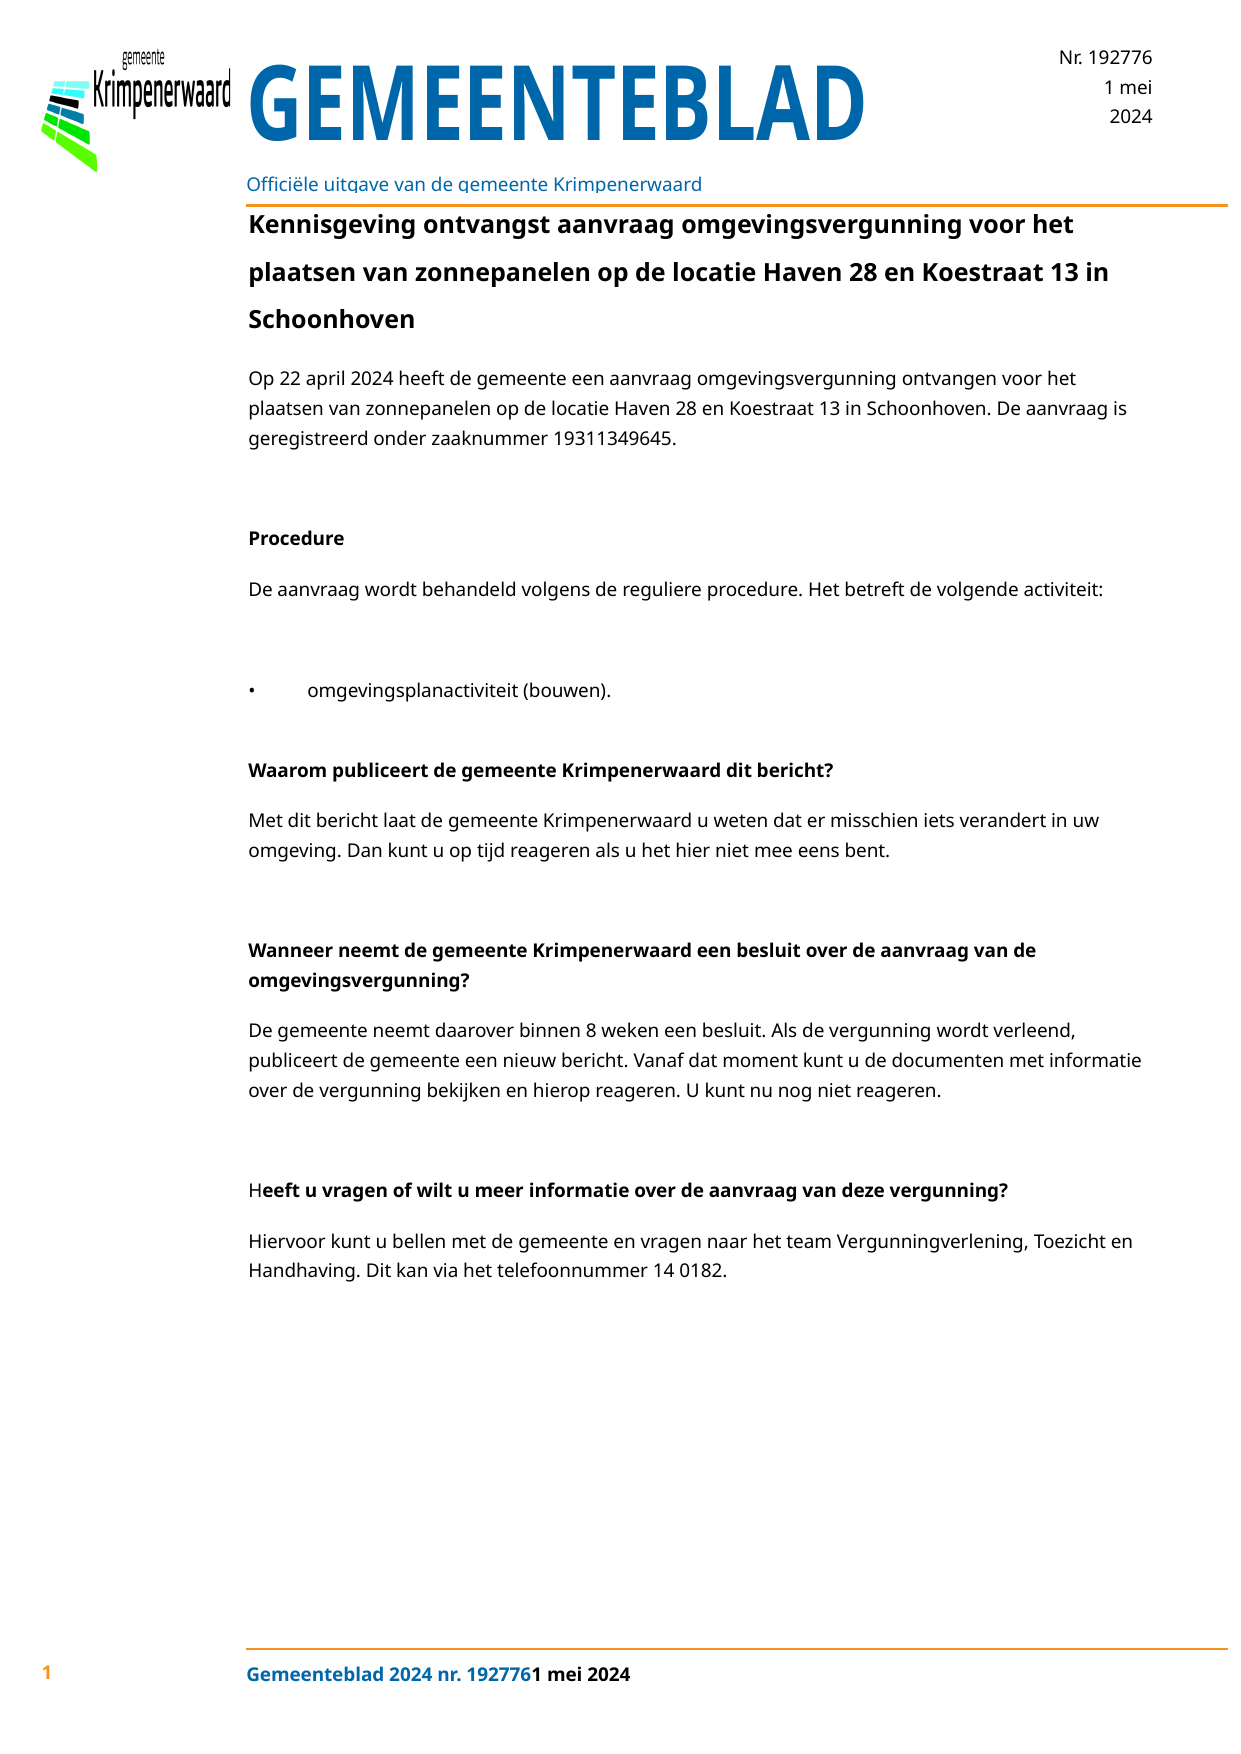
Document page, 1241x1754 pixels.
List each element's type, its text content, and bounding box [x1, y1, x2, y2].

picture [41, 47, 231, 172]
text De gemeente neemt daarover binnen 8 weken een besluit. Als de vergunning wordt verleend, publiceert de gemeente een nieuw bericht. Vanaf dat moment kunt u de documenten met informatie over de vergunning bekijken en hierop reageren. U kunt nu nog niet reageren. [248, 1018, 1152, 1102]
text Wanneer neemt de gemeente Krimpenerwaard een besluit over de aanvraag van de omgevingsvergunning? [248, 938, 1152, 993]
text Kennisgeving ontvangst aanvraag omgevingsvergunning voor het plaatsen van zonnepanelen op de locatie Haven 28 en Koestraat 13 in Schoonhoven [248, 207, 1152, 336]
text Met dit bericht laat de gemeente Krimpenerwaard u weten dat er misschien iets verandert in uw omgeving. Dan kunt u op tijd reageren als u het hier niet mee eens bent. [248, 807, 1152, 862]
text Heeft u vragen of wilt u meer informatie over de aanvraag van deze vergunning? [248, 1178, 1152, 1203]
list omgevingsplanactiviteit (bouwen). [248, 677, 1152, 702]
text Waarom publiceert de gemeente Krimpenerwaard dit bericht? [248, 757, 1152, 782]
text De aanvraag wordt behandeld volgens de reguliere procedure. Het betreft de volgende activiteit: [248, 576, 1152, 602]
text Hiervoor kunt u bellen met de gemeente en vragen naar het team Vergunningverlening, Toezicht en Handhaving. Dit kan via het telefoonnummer 14 0182. [248, 1228, 1152, 1283]
text Op 22 april 2024 heeft de gemeente een aanvraag omgevingsvergunning ontvangen voor het plaatsen van zonnepanelen op de locatie Haven 28 en Koestraat 13 in Schoonhoven. De aanvraag is geregistreerd onder zaaknummer 19311349645. [248, 366, 1152, 450]
text Procedure [248, 526, 1152, 551]
